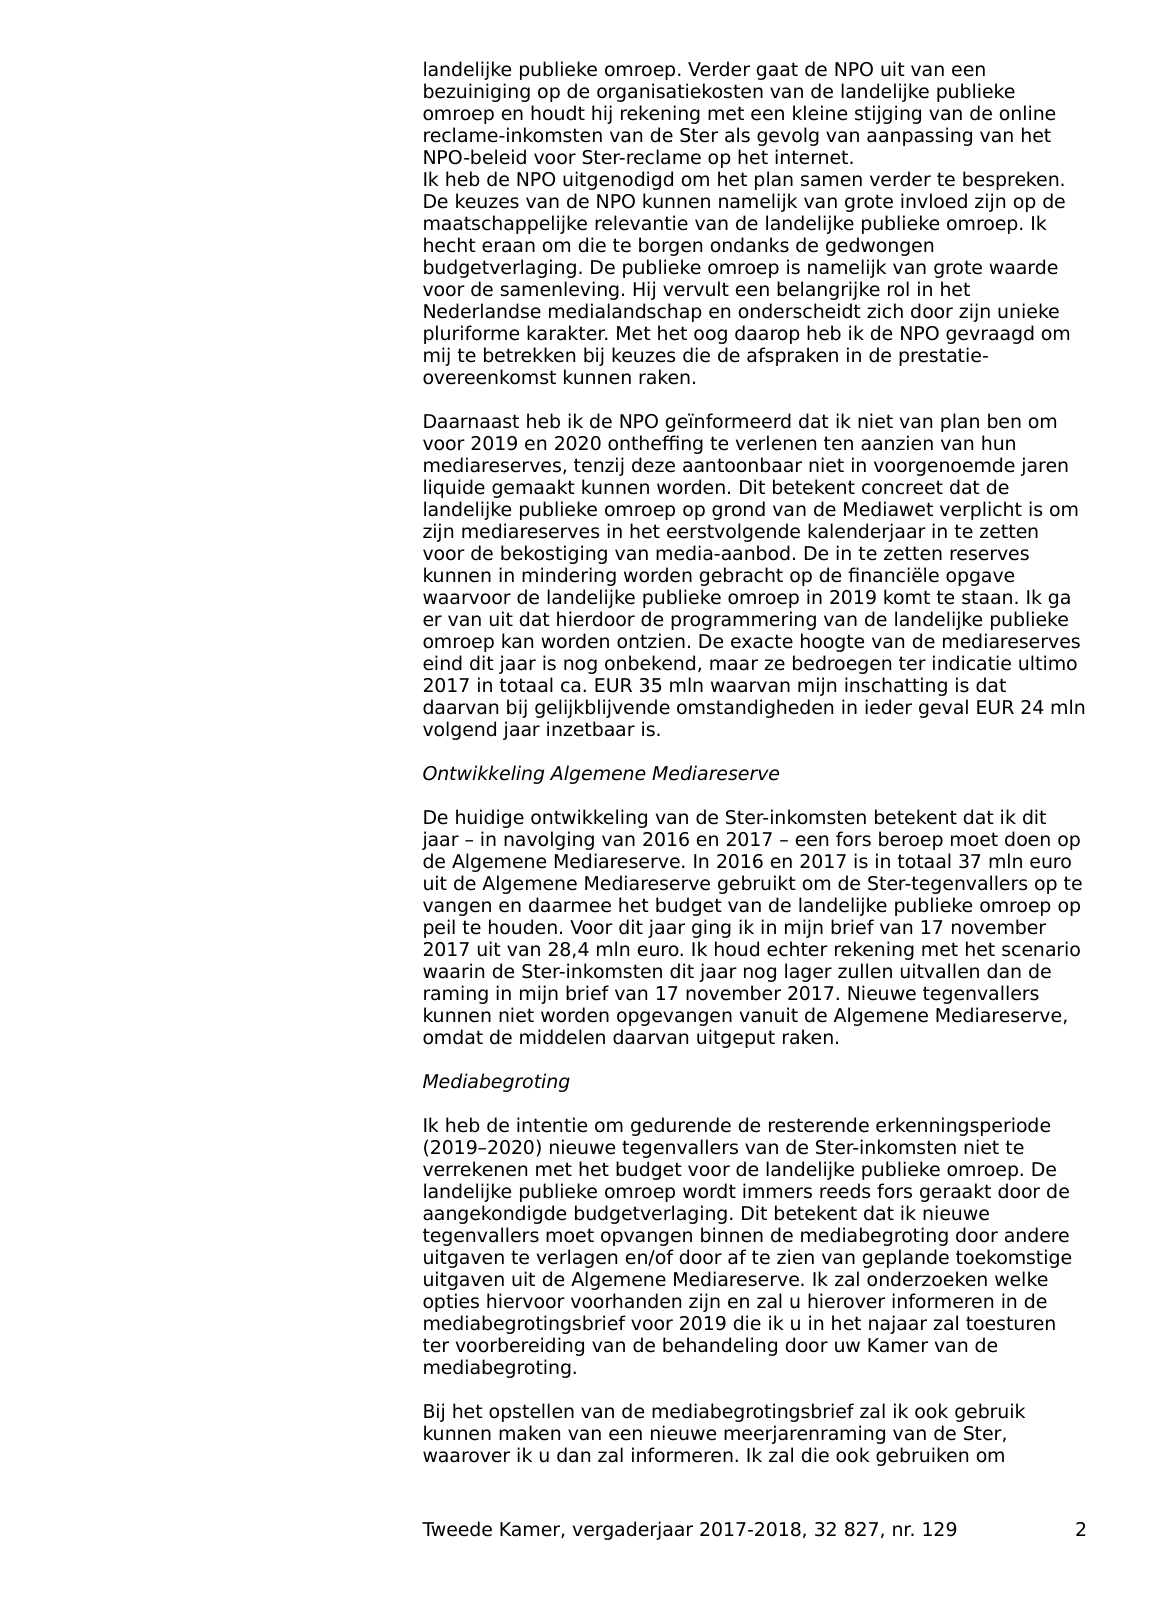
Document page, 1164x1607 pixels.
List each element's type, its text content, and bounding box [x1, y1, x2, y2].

text Ik heb de intentie om gedurende de resterende erkenningsperiode (2019–2020) nieuwe tegenvallers van de Ster-inkomsten niet te verrekenen met het budget voor de landelijke publieke omroep. De landelijke publieke omroep wordt immers reeds fors geraakt door de aangekondigde budgetverlaging. Dit betekent dat ik nieuwe tegenvallers moet opvangen binnen de mediabegroting door andere uitgaven te verlagen en/of door af te zien van geplande toekomstige uitgaven uit de Algemene Mediareserve. Ik zal onderzoeken welke opties hiervoor voorhanden zijn en zal u hierover informeren in de mediabegrotingsbrief voor 2019 die ik u in het najaar zal toesturen ter voorbereiding van de behandeling door uw Kamer van de mediabegroting. [422, 1115, 1087, 1379]
subtitle Ontwikkeling Algemene Mediareserve [422, 763, 1087, 785]
text landelijke publieke omroep. Verder gaat de NPO uit van een bezuiniging op de organisatiekosten van de landelijke publieke omroep en houdt hij rekening met een kleine stijging van de online reclame-inkomsten van de Ster als gevolg van aanpassing van het NPO-beleid voor Ster-reclame op het internet. [422, 59, 1087, 169]
text Bij het opstellen van de mediabegrotingsbrief zal ik ook gebruik kunnen maken van een nieuwe meerjarenraming van de Ster, waarover ik u dan zal informeren. Ik zal die ook gebruiken om [422, 1401, 1087, 1467]
text Daarnaast heb ik de NPO geïnformeerd dat ik niet van plan ben om voor 2019 en 2020 ontheffing te verlenen ten aanzien van hun mediareserves, tenzij deze aantoonbaar niet in voorgenoemde jaren liquide gemaakt kunnen worden. Dit betekent concreet dat de landelijke publieke omroep op grond van de Mediawet verplicht is om zijn mediareserves in het eerstvolgende kalenderjaar in te zetten voor de bekostiging van media-aanbod. De in te zetten reserves kunnen in mindering worden gebracht op de financiële opgave waarvoor de landelijke publieke omroep in 2019 komt te staan. Ik ga er van uit dat hierdoor de programmering van de landelijke publieke omroep kan worden ontzien. De exacte hoogte van de mediareserves eind dit jaar is nog onbekend, maar ze bedroegen ter indicatie ultimo 2017 in totaal ca. EUR 35 mln waarvan mijn inschatting is dat daarvan bij gelijkblijvende omstandigheden in ieder geval EUR 24 mln volgend jaar inzetbaar is. [422, 411, 1087, 741]
text Ik heb de NPO uitgenodigd om het plan samen verder te bespreken. De keuzes van de NPO kunnen namelijk van grote invloed zijn op de maatschappelijke relevantie van de landelijke publieke omroep. Ik hecht eraan om die te borgen ondanks de gedwongen budgetverlaging. De publieke omroep is namelijk van grote waarde voor de samenleving. Hij vervult een belangrijke rol in het Nederlandse medialandschap en onderscheidt zich door zijn unieke pluriforme karakter. Met het oog daarop heb ik de NPO gevraagd om mij te betrekken bij keuzes die de afspraken in de prestatie-overeenkomst kunnen raken. [422, 169, 1087, 389]
subtitle Mediabegroting [422, 1071, 1087, 1093]
text De huidige ontwikkeling van de Ster-inkomsten betekent dat ik dit jaar – in navolging van 2016 en 2017 – een fors beroep moet doen op de Algemene Mediareserve. In 2016 en 2017 is in totaal 37 mln euro uit de Algemene Mediareserve gebruikt om de Ster-tegenvallers op te vangen en daarmee het budget van de landelijke publieke omroep op peil te houden. Voor dit jaar ging ik in mijn brief van 17 november 2017 uit van 28,4 mln euro. Ik houd echter rekening met het scenario waarin de Ster-inkomsten dit jaar nog lager zullen uitvallen dan de raming in mijn brief van 17 november 2017. Nieuwe tegenvallers kunnen niet worden opgevangen vanuit de Algemene Mediareserve, omdat de middelen daarvan uitgeput raken. [422, 807, 1087, 1049]
